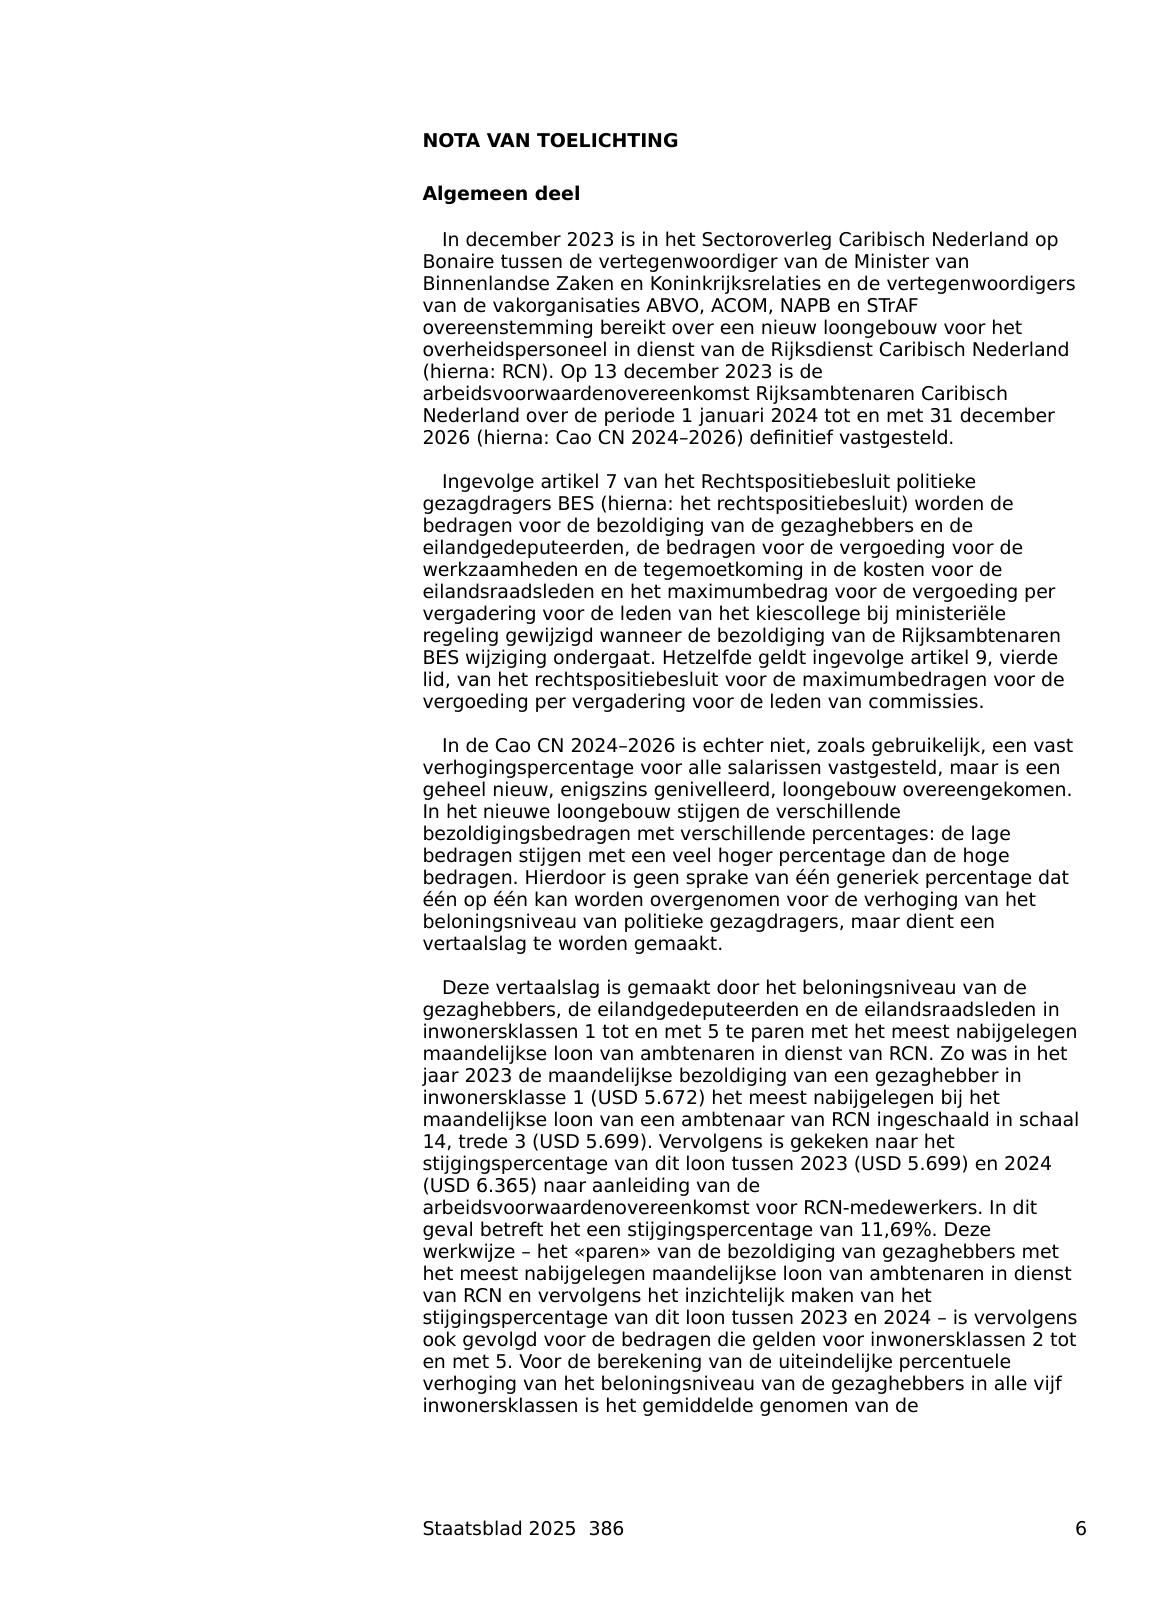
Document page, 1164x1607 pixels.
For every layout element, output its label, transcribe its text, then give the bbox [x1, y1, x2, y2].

text In december 2023 is in het Sectoroverleg Caribisch Nederland op Bonaire tussen de vertegenwoordiger van de Minister van Binnenlandse Zaken en Koninkrijksrelaties en de vertegenwoordigers van de vakorganisaties ABVO, ACOM, NAPB en STrAF overeenstemming bereikt over een nieuw loongebouw voor het overheidspersoneel in dienst van de Rijksdienst Caribisch Nederland (hierna: RCN). Op 13 december 2023 is de arbeidsvoorwaardenovereenkomst Rijksambtenaren Caribisch Nederland over de periode 1 januari 2024 tot en met 31 december 2026 (hierna: Cao CN 2024–2026) definitief vastgesteld. [422, 229, 1087, 449]
text Deze vertaalslag is gemaakt door het beloningsniveau van de gezaghebbers, de eilandgedeputeerden en de eilandsraadsleden in inwonersklassen 1 tot en met 5 te paren met het meest nabijgelegen maandelijkse loon van ambtenaren in dienst van RCN. Zo was in het jaar 2023 de maandelijkse bezoldiging van een gezaghebber in inwonersklasse 1 (USD 5.672) het meest nabijgelegen bij het maandelijkse loon van een ambtenaar van RCN ingeschaald in schaal 14, trede 3 (USD 5.699). Vervolgens is gekeken naar het stijgingspercentage van dit loon tussen 2023 (USD 5.699) en 2024 (USD 6.365) naar aanleiding van de arbeidsvoorwaardenovereenkomst voor RCN-medewerkers. In dit geval betreft het een stijgingspercentage van 11,69%. Deze werkwijze – het «paren» van de bezoldiging van gezaghebbers met het meest nabijgelegen maandelijkse loon van ambtenaren in dienst van RCN en vervolgens het inzichtelijk maken van het stijgingspercentage van dit loon tussen 2023 en 2024 – is vervolgens ook gevolgd voor de bedragen die gelden voor inwonersklassen 2 tot en met 5. Voor de berekening van de uiteindelijke percentuele verhoging van het beloningsniveau van de gezaghebbers in alle vijf inwonersklassen is het gemiddelde genomen van de [422, 977, 1087, 1417]
text In de Cao CN 2024–2026 is echter niet, zoals gebruikelijk, een vast verhogingspercentage voor alle salarissen vastgesteld, maar is een geheel nieuw, enigszins genivelleerd, loongebouw overeengekomen. In het nieuwe loongebouw stijgen de verschillende bezoldigingsbedragen met verschillende percentages: de lage bedragen stijgen met een veel hoger percentage dan de hoge bedragen. Hierdoor is geen sprake van één generiek percentage dat één op één kan worden overgenomen voor de verhoging van het beloningsniveau van politieke gezagdragers, maar dient een vertaalslag te worden gemaakt. [422, 735, 1087, 955]
subtitle NOTA VAN TOELICHTING [422, 130, 1087, 152]
text Ingevolge artikel 7 van het Rechtspositiebesluit politieke gezagdragers BES (hierna: het rechtspositiebesluit) worden de bedragen voor de bezoldiging van de gezaghebbers en de eilandgedeputeerden, de bedragen voor de vergoeding voor de werkzaamheden en de tegemoetkoming in de kosten voor de eilandsraadsleden en het maximumbedrag voor de vergoeding per vergadering voor de leden van het kiescollege bij ministeriële regeling gewijzigd wanneer de bezoldiging van de Rijksambtenaren BES wijziging ondergaat. Hetzelfde geldt ingevolge artikel 9, vierde lid, van het rechtspositiebesluit voor de maximumbedragen voor de vergoeding per vergadering voor de leden van commissies. [422, 471, 1087, 713]
subtitle Algemeen deel [422, 182, 1087, 204]
